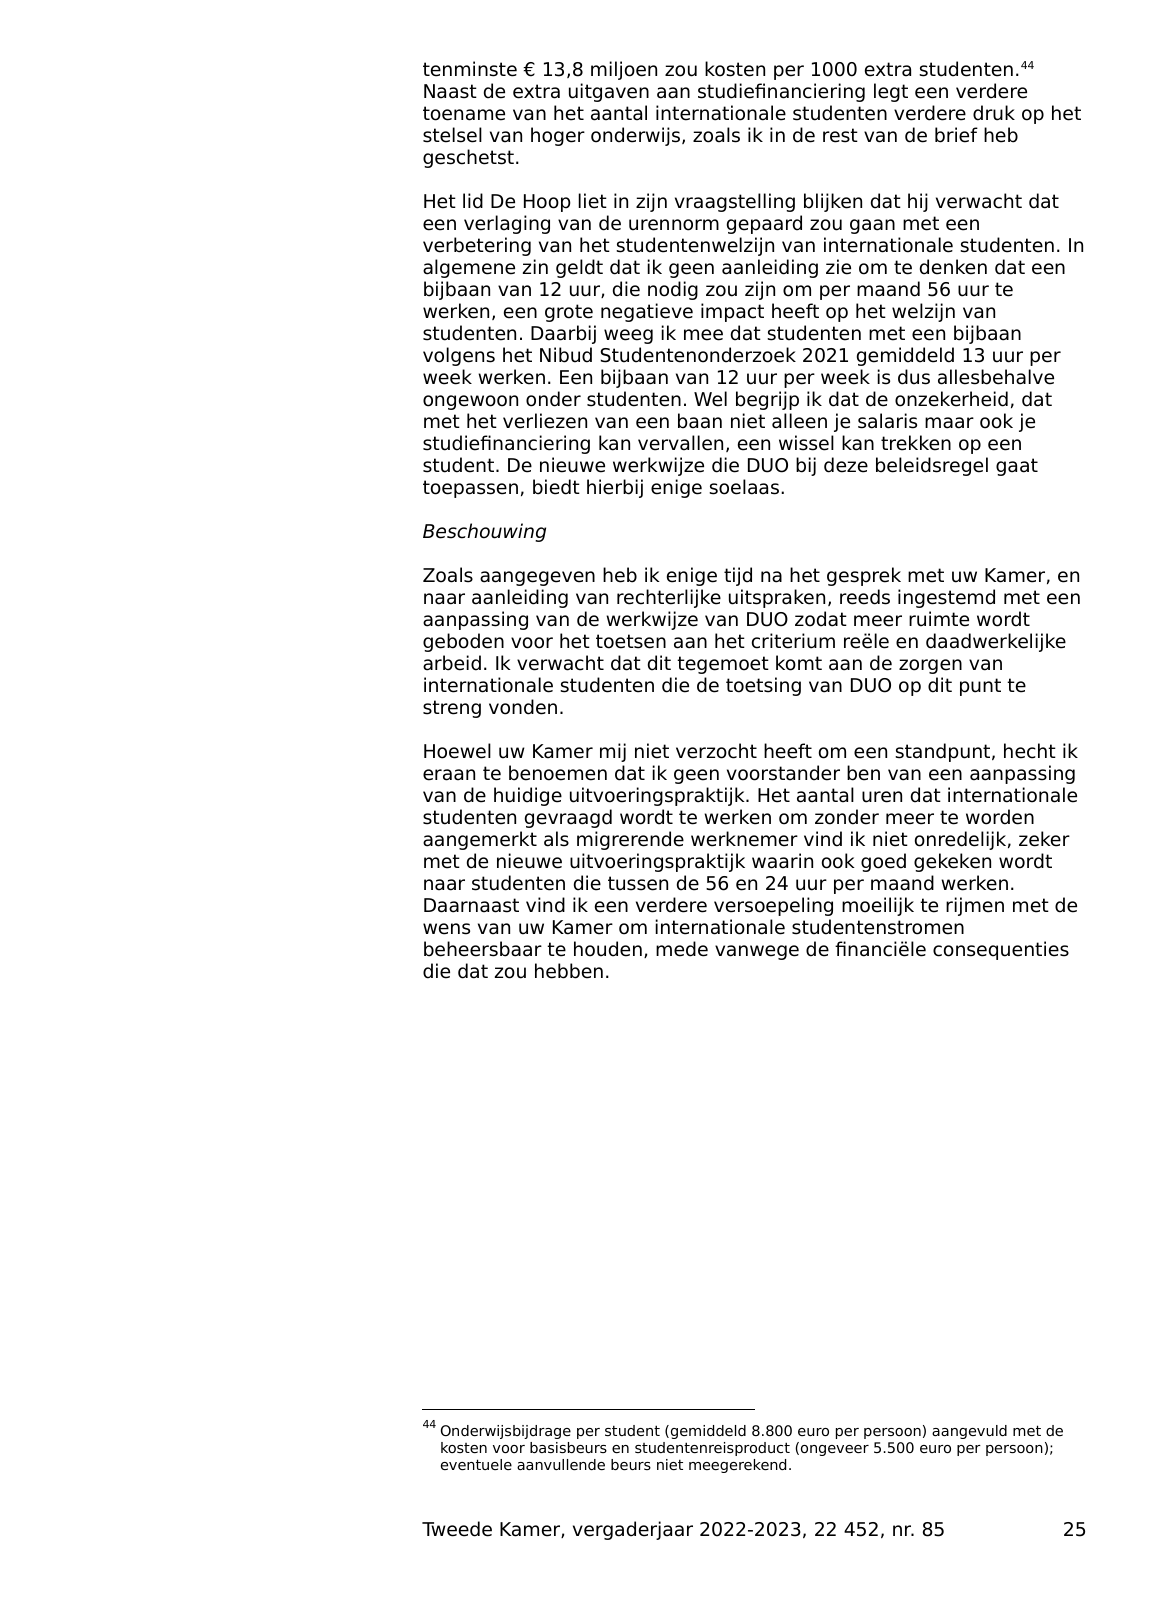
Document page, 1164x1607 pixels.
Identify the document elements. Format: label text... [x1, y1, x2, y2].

text Het lid De Hoop liet in zijn vraagstelling blijken dat hij verwacht dat een verlaging van de urennorm gepaard zou gaan met een verbetering van het studentenwelzijn van internationale studenten. In algemene zin geldt dat ik geen aanleiding zie om te denken dat een bijbaan van 12 uur, die nodig zou zijn om per maand 56 uur te werken, een grote negatieve impact heeft op het welzijn van studenten. Daarbij weeg ik mee dat studenten met een bijbaan volgens het Nibud Studentenonderzoek 2021 gemiddeld 13 uur per week werken. Een bijbaan van 12 uur per week is dus allesbehalve ongewoon onder studenten. Wel begrijp ik dat de onzekerheid, dat met het verliezen van een baan niet alleen je salaris maar ook je studiefinanciering kan vervallen, een wissel kan trekken op een student. De nieuwe werkwijze die DUO bij deze beleidsregel gaat toepassen, biedt hierbij enige soelaas. [422, 191, 1087, 499]
text Onderwijsbijdrage per student (gemiddeld 8.800 euro per persoon) aangevuld met de kosten voor basisbeurs en studentenreisproduct (ongeveer 5.500 euro per persoon); eventuele aanvullende beurs niet meegerekend. [422, 1418, 1087, 1474]
subtitle Beschouwing [422, 521, 1087, 543]
text Hoewel uw Kamer mij niet verzocht heeft om een standpunt, hecht ik eraan te benoemen dat ik geen voorstander ben van een aanpassing van de huidige uitvoeringspraktijk. Het aantal uren dat internationale studenten gevraagd wordt te werken om zonder meer te worden aangemerkt als migrerende werknemer vind ik niet onredelijk, zeker met de nieuwe uitvoeringspraktijk waarin ook goed gekeken wordt naar studenten die tussen de 56 en 24 uur per maand werken. Daarnaast vind ik een verdere versoepeling moeilijk te rijmen met de wens van uw Kamer om internationale studentenstromen beheersbaar te houden, mede vanwege de financiële consequenties die dat zou hebben. [422, 741, 1087, 983]
text Zoals aangegeven heb ik enige tijd na het gesprek met uw Kamer, en naar aanleiding van rechterlijke uitspraken, reeds ingestemd met een aanpassing van de werkwijze van DUO zodat meer ruimte wordt geboden voor het toetsen aan het criterium reële en daadwerkelijke arbeid. Ik verwacht dat dit tegemoet komt aan de zorgen van internationale studenten die de toetsing van DUO op dit punt te streng vonden. [422, 565, 1087, 719]
text tenminste € 13,8 miljoen zou kosten per 1000 extra studenten. Naast de extra uitgaven aan studiefinanciering legt een verdere toename van het aantal internationale studenten verdere druk op het stelsel van hoger onderwijs, zoals ik in de rest van de brief heb geschetst. [422, 59, 1087, 169]
